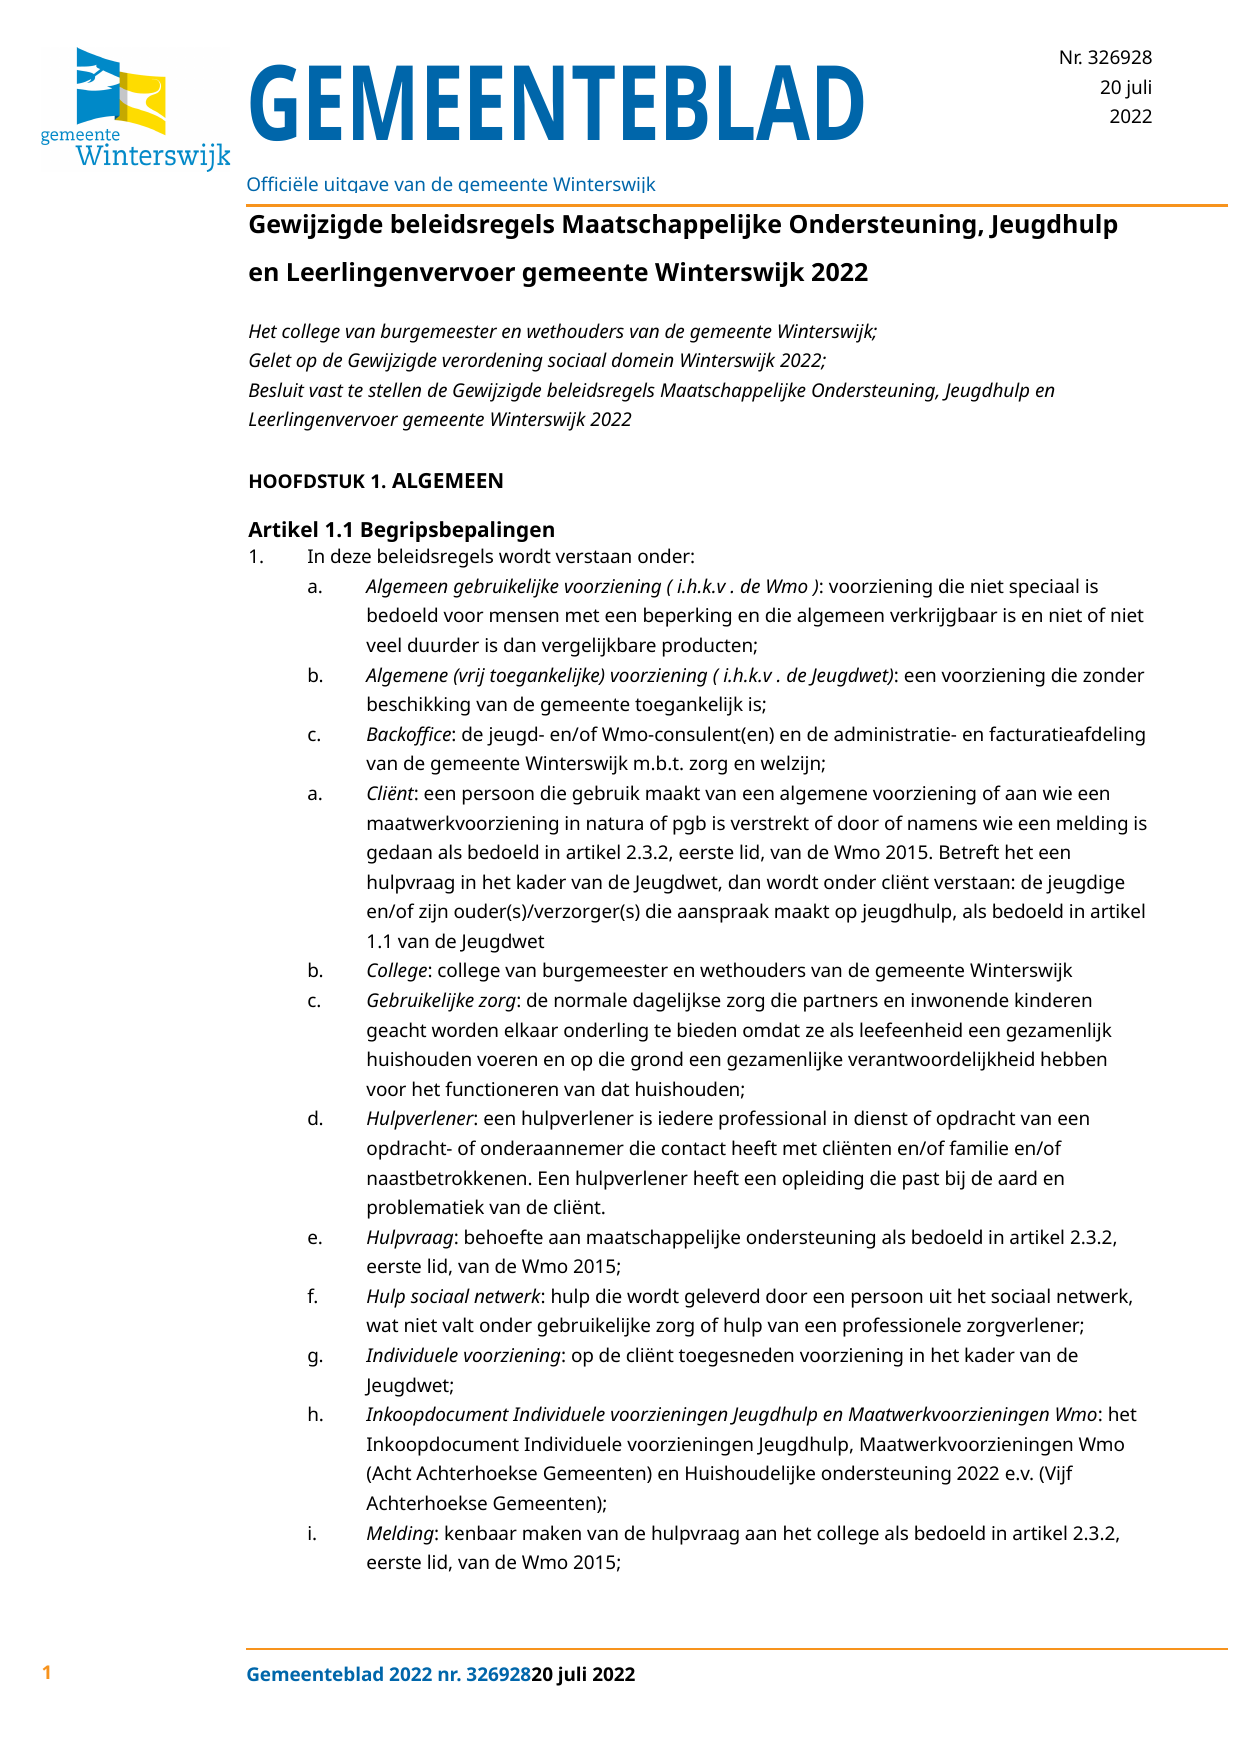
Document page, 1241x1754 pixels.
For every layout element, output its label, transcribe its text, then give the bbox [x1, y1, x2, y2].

text Het college van burgemeester en wethouders van de gemeente Winterswijk; [248, 318, 1152, 344]
picture [41, 47, 231, 172]
list Inkoopdocument Individuele voorzieningen Jeugdhulp en Maatwerkvoorzieningen Wmo: het Inkoopdocument Individuele voorzieningen Jeugdhulp, Maatwerkvoorzieningen Wmo (Acht Achterhoekse Gemeenten) en Huishoudelijke ondersteuning 2022 e.v. (Vijf Achterhoekse Gemeenten); [307, 1401, 1152, 1516]
text Gewijzigde beleidsregels Maatschappelijke Ondersteuning, Jeugdhulp en Leerlingenvervoer gemeente Winterswijk 2022 [248, 207, 1152, 288]
text HOOFDSTUK 1. ALGEMEEN [248, 466, 1152, 494]
list Hulpvraag: behoefte aan maatschappelijke ondersteuning als bedoeld in artikel 2.3.2, eerste lid, van de Wmo 2015; [307, 1224, 1152, 1279]
list Algemene (vrij toegankelijke) voorziening ( i.h.k.v . de Jeugdwet): een voorziening die zonder beschikking van de gemeente toegankelijk is; [307, 662, 1152, 717]
list Individuele voorziening: op de cliënt toegesneden voorziening in het kader van de Jeugdwet; [307, 1342, 1152, 1398]
list Backoffice: de jeugd- en/of Wmo-consulent(en) en de administratie- en facturatieafdeling van de gemeente Winterswijk m.b.t. zorg en welzijn; [307, 721, 1152, 776]
list College: college van burgemeester en wethouders van de gemeente Winterswijk [307, 958, 1152, 983]
list Hulp sociaal netwerk: hulp die wordt geleverd door een persoon uit het sociaal netwerk, wat niet valt onder gebruikelijke zorg of hulp van een professionele zorgverlener; [307, 1283, 1152, 1338]
list Algemeen gebruikelijke voorziening ( i.h.k.v . de Wmo ): voorziening die niet speciaal is bedoeld voor mensen met een beperking en die algemeen verkrijgbaar is en niet of niet veel duurder is dan vergelijkbare producten; [307, 573, 1152, 658]
list Melding: kenbaar maken van de hulpvraag aan het college als bedoeld in artikel 2.3.2, eerste lid, van de Wmo 2015; [307, 1520, 1152, 1575]
text Besluit vast te stellen de Gewijzigde beleidsregels Maatschappelijke Ondersteuning, Jeugdhulp en Leerlingenvervoer gemeente Winterswijk 2022 [248, 377, 1152, 432]
list In deze beleidsregels wordt verstaan onder: [248, 543, 1152, 569]
list Cliënt: een persoon die gebruik maakt van een algemene voorziening of aan wie een maatwerkvoorziening in natura of pgb is verstrekt of door of namens wie een melding is gedaan als bedoeld in artikel 2.3.2, eerste lid, van de Wmo 2015. Betreft het een hulpvraag in het kader van de Jeugdwet, dan wordt onder cliënt verstaan: de jeugdige en/of zijn ouder(s)/verzorger(s) die aanspraak maakt op jeugdhulp, als bedoeld in artikel 1.1 van de Jeugdwet [307, 780, 1152, 954]
picture [225, 153, 231, 162]
list Gebruikelijke zorg: de normale dagelijkse zorg die partners en inwonende kinderen geacht worden elkaar onderling te bieden omdat ze als leefeenheid een gezamenlijk huishouden voeren en op die grond een gezamenlijke verantwoordelijkheid hebben voor het functioneren van dat huishouden; [307, 987, 1152, 1102]
text Gelet op de Gewijzigde verordening sociaal domein Winterswijk 2022; [248, 347, 1152, 373]
text Artikel 1.1 Begripsbepalingen [248, 515, 1152, 543]
list Hulpverlener: een hulpverlener is iedere professional in dienst of opdracht van een opdracht- of onderaannemer die contact heeft met cliënten en/of familie en/of naastbetrokkenen. Een hulpverlener heeft een opleiding die past bij de aard en problematiek van de cliënt. [307, 1106, 1152, 1220]
